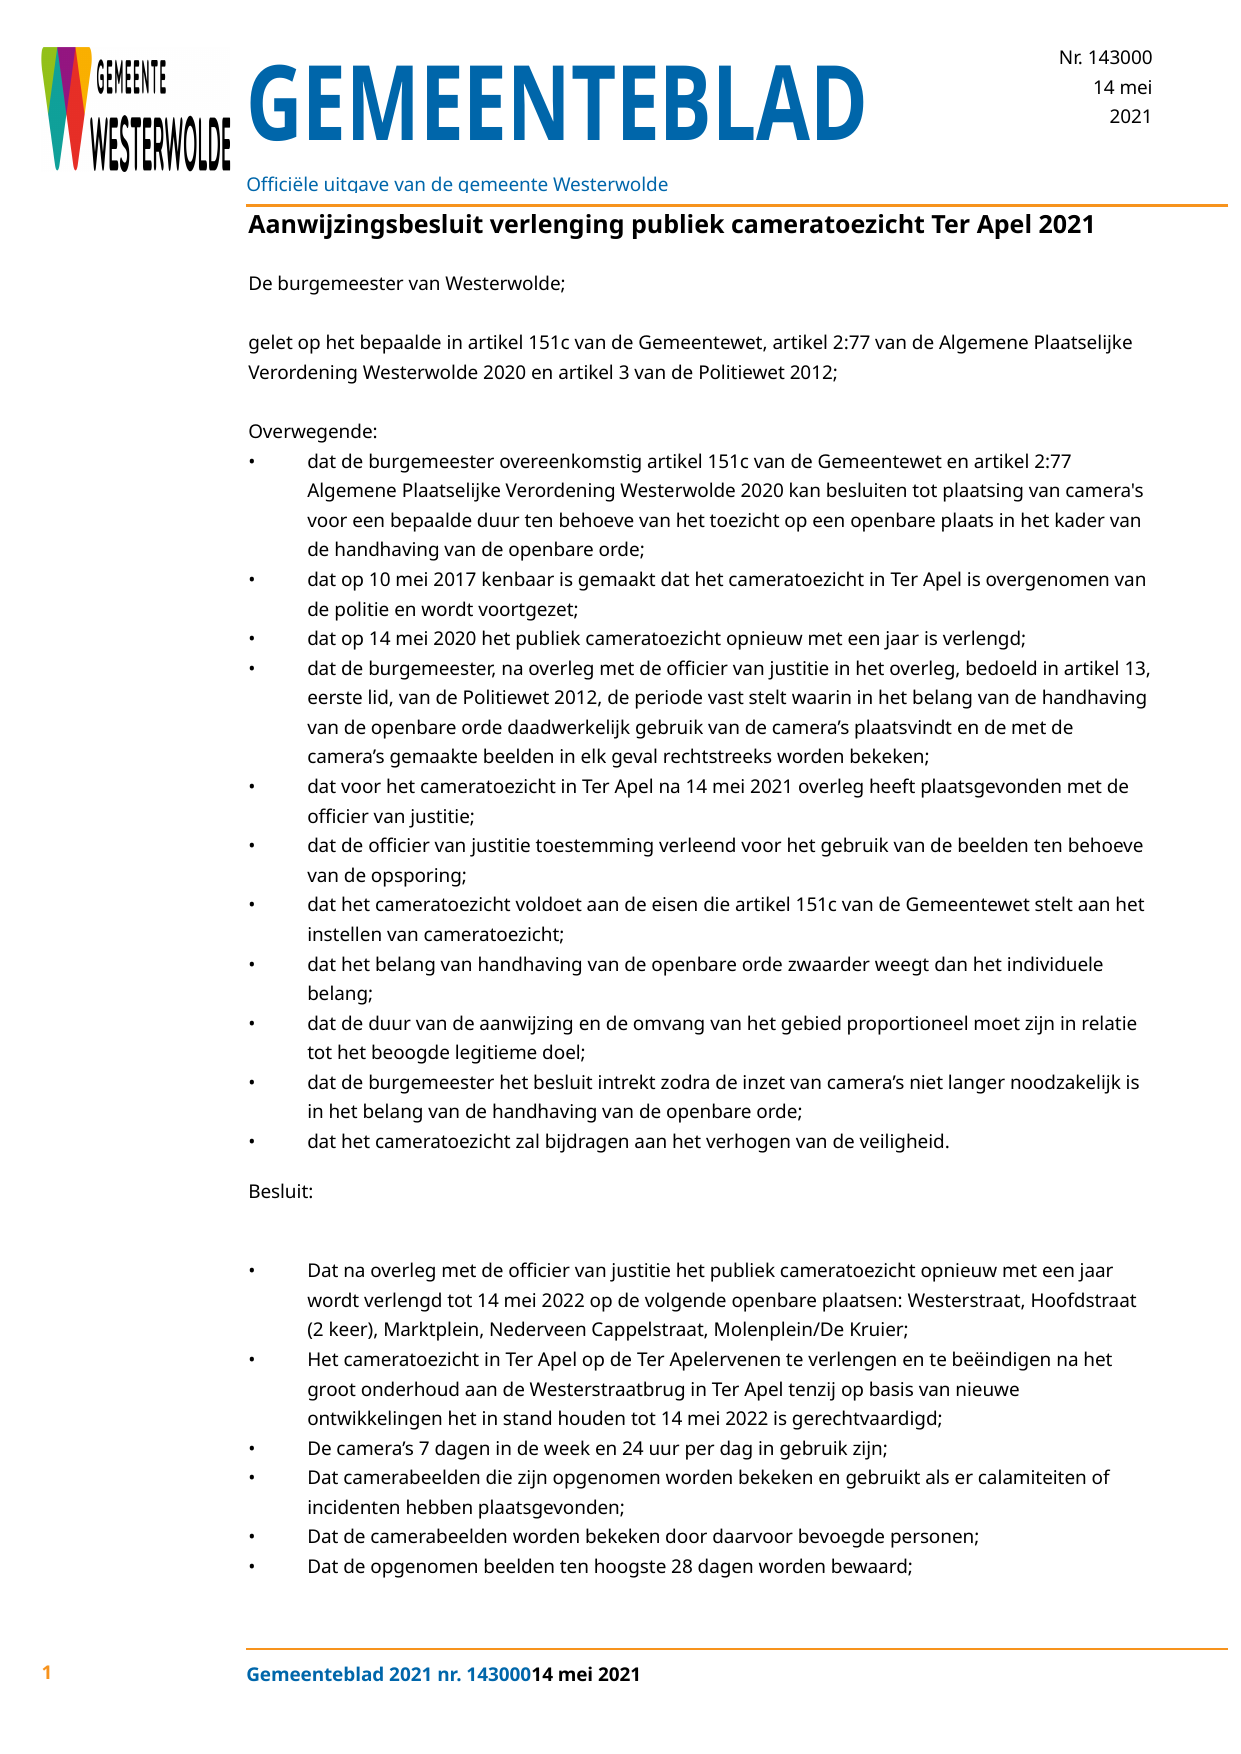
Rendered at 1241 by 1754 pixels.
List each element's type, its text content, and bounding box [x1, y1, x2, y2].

text Overwegende: [248, 418, 1152, 444]
list dat het cameratoezicht zal bijdragen aan het verhogen van de veiligheid. [248, 1128, 1152, 1154]
list dat de burgemeester overeenkomstig artikel 151c van de Gemeentewet en artikel 2:77 Algemene Plaatselijke Verordening Westerwolde 2020 kan besluiten tot plaatsing van camera's voor een bepaalde duur ten behoeve van het toezicht op een openbare plaats in het kader van de handhaving van de openbare orde; [248, 448, 1152, 562]
list dat het belang van handhaving van de openbare orde zwaarder weegt dan het individuele belang; [248, 951, 1152, 1006]
list dat de officier van justitie toestemming verleend voor het gebruik van de beelden ten behoeve van de opsporing; [248, 832, 1152, 888]
list dat op 10 mei 2017 kenbaar is gemaakt dat het cameratoezicht in Ter Apel is overgenomen van de politie en wordt voortgezet; [248, 566, 1152, 621]
list Het cameratoezicht in Ter Apel op de Ter Apelervenen te verlengen en te beëindigen na het groot onderhoud aan de Westerstraatbrug in Ter Apel tenzij op basis van nieuwe ontwikkelingen het in stand houden tot 14 mei 2022 is gerechtvaardigd; [248, 1346, 1152, 1431]
list Dat na overleg met de officier van justitie het publiek cameratoezicht opnieuw met een jaar wordt verlengd tot 14 mei 2022 op de volgende openbare plaatsen: Westerstraat, Hoofdstraat (2 keer), Marktplein, Nederveen Cappelstraat, Molenplein/De Kruier; [248, 1257, 1152, 1342]
text De burgemeester van Westerwolde; [248, 270, 1152, 296]
list Dat de camerabeelden worden bekeken door daarvoor bevoegde personen; [248, 1524, 1152, 1549]
list dat voor het cameratoezicht in Ter Apel na 14 mei 2021 overleg heeft plaatsgevonden met de officier van justitie; [248, 773, 1152, 828]
text gelet op het bepaalde in artikel 151c van de Gemeentewet, artikel 2:77 van de Algemene Plaatselijke Verordening Westerwolde 2020 en artikel 3 van de Politiewet 2012; [248, 329, 1152, 385]
list dat de duur van de aanwijzing en de omvang van het gebied proportioneel moet zijn in relatie tot het beoogde legitieme doel; [248, 1010, 1152, 1065]
text Aanwijzingsbesluit verlenging publiek cameratoezicht Ter Apel 2021 [248, 207, 1152, 241]
list De camera’s 7 dagen in de week en 24 uur per dag in gebruik zijn; [248, 1435, 1152, 1461]
list dat het cameratoezicht voldoet aan de eisen die artikel 151c van de Gemeentewet stelt aan het instellen van cameratoezicht; [248, 892, 1152, 947]
list Dat camerabeelden die zijn opgenomen worden bekeken en gebruikt als er calamiteiten of incidenten hebben plaatsgevonden; [248, 1464, 1152, 1520]
list Dat de opgenomen beelden ten hoogste 28 dagen worden bewaard; [248, 1553, 1152, 1579]
list dat de burgemeester, na overleg met de officier van justitie in het overleg, bedoeld in artikel 13, eerste lid, van de Politiewet 2012, de periode vast stelt waarin in het belang van de handhaving van de openbare orde daadwerkelijk gebruik van de camera’s plaatsvindt en de met de camera’s gemaakte beelden in elk geval rechtstreeks worden bekeken; [248, 655, 1152, 769]
picture [41, 47, 231, 172]
list dat de burgemeester het besluit intrekt zodra de inzet van camera’s niet langer noodzakelijk is in het belang van de handhaving van de openbare orde; [248, 1069, 1152, 1124]
text Besluit: [248, 1178, 1152, 1204]
list dat op 14 mei 2020 het publiek cameratoezicht opnieuw met een jaar is verlengd; [248, 625, 1152, 651]
